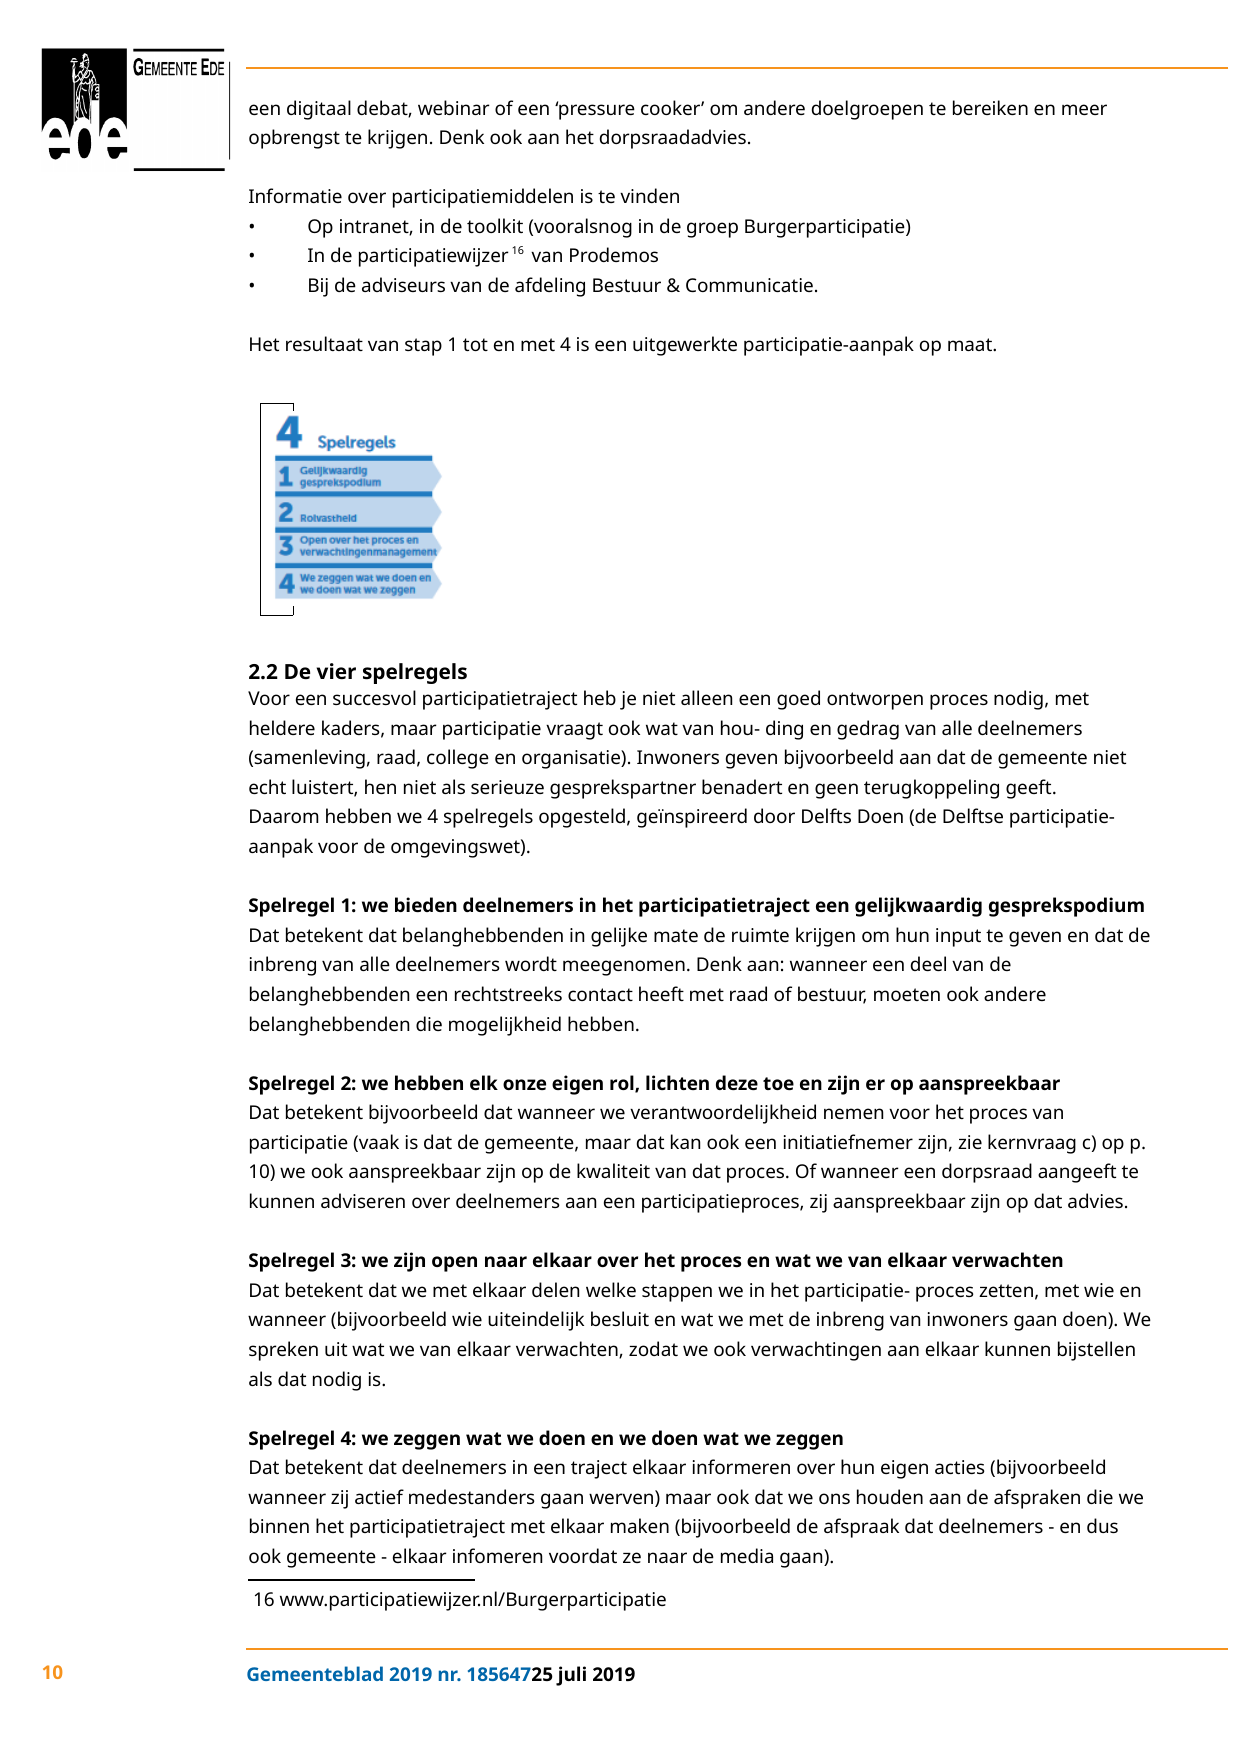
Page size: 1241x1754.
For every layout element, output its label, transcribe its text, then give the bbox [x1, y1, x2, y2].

picture [41, 47, 231, 172]
picture [268, 411, 447, 606]
text Daarom hebben we 4 spelregels opgesteld, geïnspireerd door Delfts Doen (de Delftse participatie-aanpak voor de omgevingswet). [248, 804, 1152, 859]
text Spelregel 1: we bieden deelnemers in het participatietraject een gelijkwaardig gesprekspodium [248, 892, 1152, 918]
text 2.2 De vier spelregels [248, 657, 1152, 685]
text Dat betekent dat deelnemers in een traject elkaar informeren over hun eigen acties (bijvoorbeeld wanneer zij actief medestanders gaan werven) maar ook dat we ons houden aan de afspraken die we binnen het participatietraject met elkaar maken (bijvoorbeeld de afspraak dat deelnemers - en dus ook gemeente - elkaar infomeren voordat ze naar de media gaan). [248, 1454, 1152, 1569]
text Het resultaat van stap 1 tot en met 4 is een uitgewerkte participatie-aanpak op maat. [248, 331, 1152, 357]
text een digitaal debat, webinar of een ‘pressure cooker’ om andere doelgroepen te bereiken en meer opbrengst te krijgen. Denk ook aan het dorpsraadadvies. [248, 95, 1152, 150]
text Spelregel 2: we hebben elk onze eigen rol, lichten deze toe en zijn er op aanspreekbaar [248, 1070, 1152, 1096]
text Dat betekent dat belanghebbenden in gelijke mate de ruimte krijgen om hun input te geven en dat de inbreng van alle deelnemers wordt meegenomen. Denk aan: wanneer een deel van de belanghebbenden een rechtstreeks contact heeft met raad of bestuur, moeten ook andere belanghebbenden die mogelijkheid hebben. [248, 922, 1152, 1036]
list In de participatiewijzer van Prodemos [248, 243, 1152, 268]
list Bij de adviseurs van de afdeling Bestuur & Communicatie. [248, 272, 1152, 298]
text Spelregel 4: we zeggen wat we doen en we doen wat we zeggen [248, 1425, 1152, 1451]
text Dat betekent bijvoorbeeld dat wanneer we verantwoordelijkheid nemen voor het proces van participatie (vaak is dat de gemeente, maar dat kan ook een initiatiefnemer zijn, zie kernvraag c) op p. 10) we ook aanspreekbaar zijn op de kwaliteit van dat proces. Of wanneer een dorpsraad aangeeft te kunnen adviseren over deelnemers aan een participatieproces, zij aanspreekbaar zijn op dat advies. [248, 1099, 1152, 1214]
text Voor een succesvol participatietraject heb je niet alleen een goed ontworpen proces nodig, met heldere kaders, maar participatie vraagt ook wat van hou- ding en gedrag van alle deelnemers (samenleving, raad, college en organisatie). Inwoners geven bijvoorbeeld aan dat de gemeente niet echt luistert, hen niet als serieuze gesprekspartner benadert en geen terugkoppeling geeft. [248, 685, 1152, 800]
text Dat betekent dat we met elkaar delen welke stappen we in het participatie- proces zetten, met wie en wanneer (bijvoorbeeld wie uiteindelijk besluit en wat we met de inbreng van inwoners gaan doen). We spreken uit wat we van elkaar verwachten, zodat we ook verwachtingen aan elkaar kunnen bijstellen als dat nodig is. [248, 1277, 1152, 1391]
text Spelregel 3: we zijn open naar elkaar over het proces en wat we van elkaar verwachten [248, 1247, 1152, 1273]
list www.participatiewijzer.nl/Burgerparticipatie [248, 1586, 1152, 1612]
list Op intranet, in de toolkit (vooralsnog in de groep Burgerparticipatie) [248, 213, 1152, 239]
text Informatie over participatiemiddelen is te vinden [248, 183, 1152, 209]
